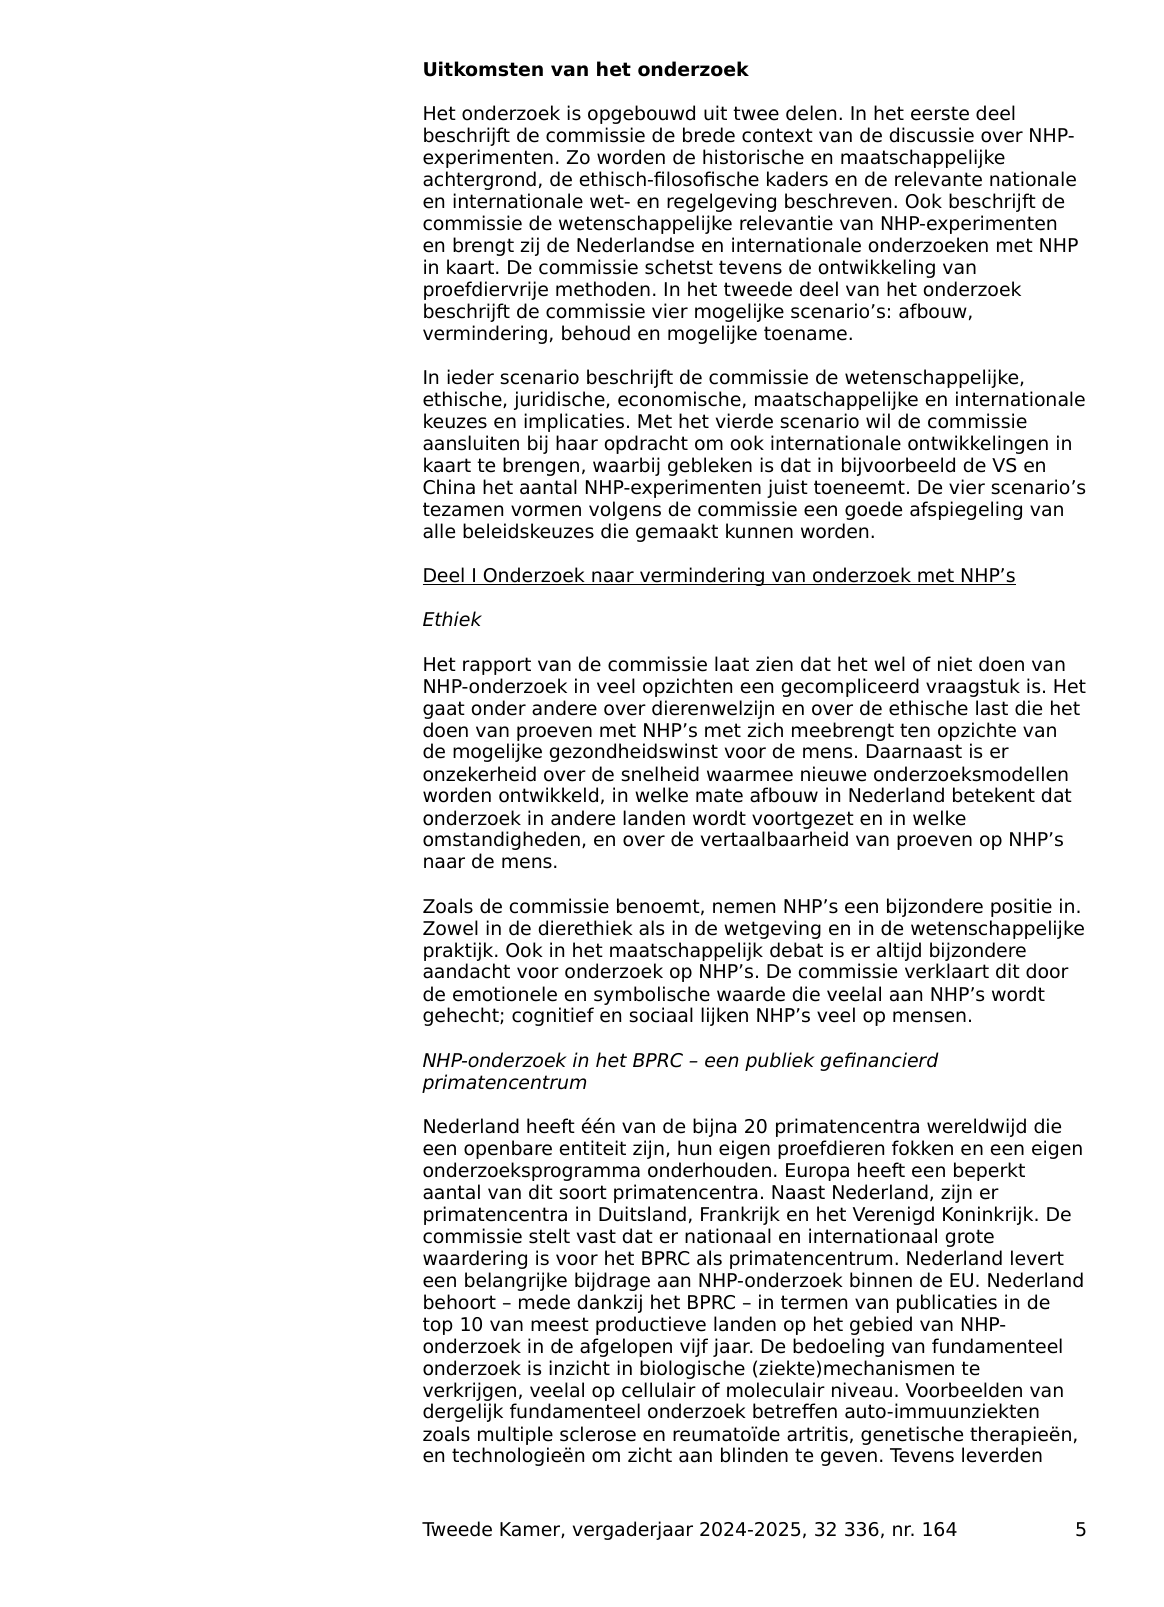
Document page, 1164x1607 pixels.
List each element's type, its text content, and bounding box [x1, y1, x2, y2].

text Het onderzoek is opgebouwd uit twee delen. In het eerste deel beschrijft de commissie de brede context van de discussie over NHP-experimenten. Zo worden de historische en maatschappelijke achtergrond, de ethisch-filosofische kaders en de relevante nationale en internationale wet- en regelgeving beschreven. Ook beschrijft de commissie de wetenschappelijke relevantie van NHP-experimenten en brengt zij de Nederlandse en internationale onderzoeken met NHP in kaart. De commissie schetst tevens de ontwikkeling van proefdiervrije methoden. In het tweede deel van het onderzoek beschrijft de commissie vier mogelijke scenario’s: afbouw, vermindering, behoud en mogelijke toename. [422, 103, 1087, 345]
subtitle Ethiek [422, 609, 1087, 631]
text Nederland heeft één van de bijna 20 primatencentra wereldwijd die een openbare entiteit zijn, hun eigen proefdieren fokken en een eigen onderzoeksprogramma onderhouden. Europa heeft een beperkt aantal van dit soort primatencentra. Naast Nederland, zijn er primatencentra in Duitsland, Frankrijk en het Verenigd Koninkrijk. De commissie stelt vast dat er nationaal en internationaal grote waardering is voor het BPRC als primatencentrum. Nederland levert een belangrijke bijdrage aan NHP-onderzoek binnen de EU. Nederland behoort – mede dankzij het BPRC – in termen van publicaties in de top 10 van meest productieve landen op het gebied van NHP-onderzoek in de afgelopen vijf jaar. De bedoeling van fundamenteel onderzoek is inzicht in biologische (ziekte)mechanismen te verkrijgen, veelal op cellulair of moleculair niveau. Voorbeelden van dergelijk fundamenteel onderzoek betreffen auto-immuunziekten zoals multiple sclerose en reumatoïde artritis, genetische therapieën, en technologieën om zicht aan blinden te geven. Tevens leverden [422, 1116, 1087, 1467]
subtitle Uitkomsten van het onderzoek [422, 59, 1087, 81]
text In ieder scenario beschrijft de commissie de wetenschappelijke, ethische, juridische, economische, maatschappelijke en internationale keuzes en implicaties. Met het vierde scenario wil de commissie aansluiten bij haar opdracht om ook internationale ontwikkelingen in kaart te brengen, waarbij gebleken is dat in bijvoorbeeld de VS en China het aantal NHP-experimenten juist toeneemt. De vier scenario’s tezamen vormen volgens de commissie een goede afspiegeling van alle beleidskeuzes die gemaakt kunnen worden. [422, 367, 1087, 543]
text Zoals de commissie benoemt, nemen NHP’s een bijzondere positie in. Zowel in de dierethiek als in de wetgeving en in de wetenschappelijke praktijk. Ook in het maatschappelijk debat is er altijd bijzondere aandacht voor onderzoek op NHP’s. De commissie verklaart dit door de emotionele en symbolische waarde die veelal aan NHP’s wordt gehecht; cognitief en sociaal lijken NHP’s veel op mensen. [422, 896, 1087, 1027]
subtitle NHP-onderzoek in het BPRC – een publiek gefinancierd primatencentrum [422, 1049, 1087, 1093]
text Het rapport van de commissie laat zien dat het wel of niet doen van NHP-onderzoek in veel opzichten een gecompliceerd vraagstuk is. Het gaat onder andere over dierenwelzijn en over de ethische last die het doen van proeven met NHP’s met zich meebrengt ten opzichte van de mogelijke gezondheidswinst voor de mens. Daarnaast is er onzekerheid over de snelheid waarmee nieuwe onderzoeksmodellen worden ontwikkeld, in welke mate afbouw in Nederland betekent dat onderzoek in andere landen wordt voortgezet en in welke omstandigheden, en over de vertaalbaarheid van proeven op NHP’s naar de mens. [422, 653, 1087, 873]
subtitle Deel I Onderzoek naar vermindering van onderzoek met NHP’s [422, 565, 1087, 587]
